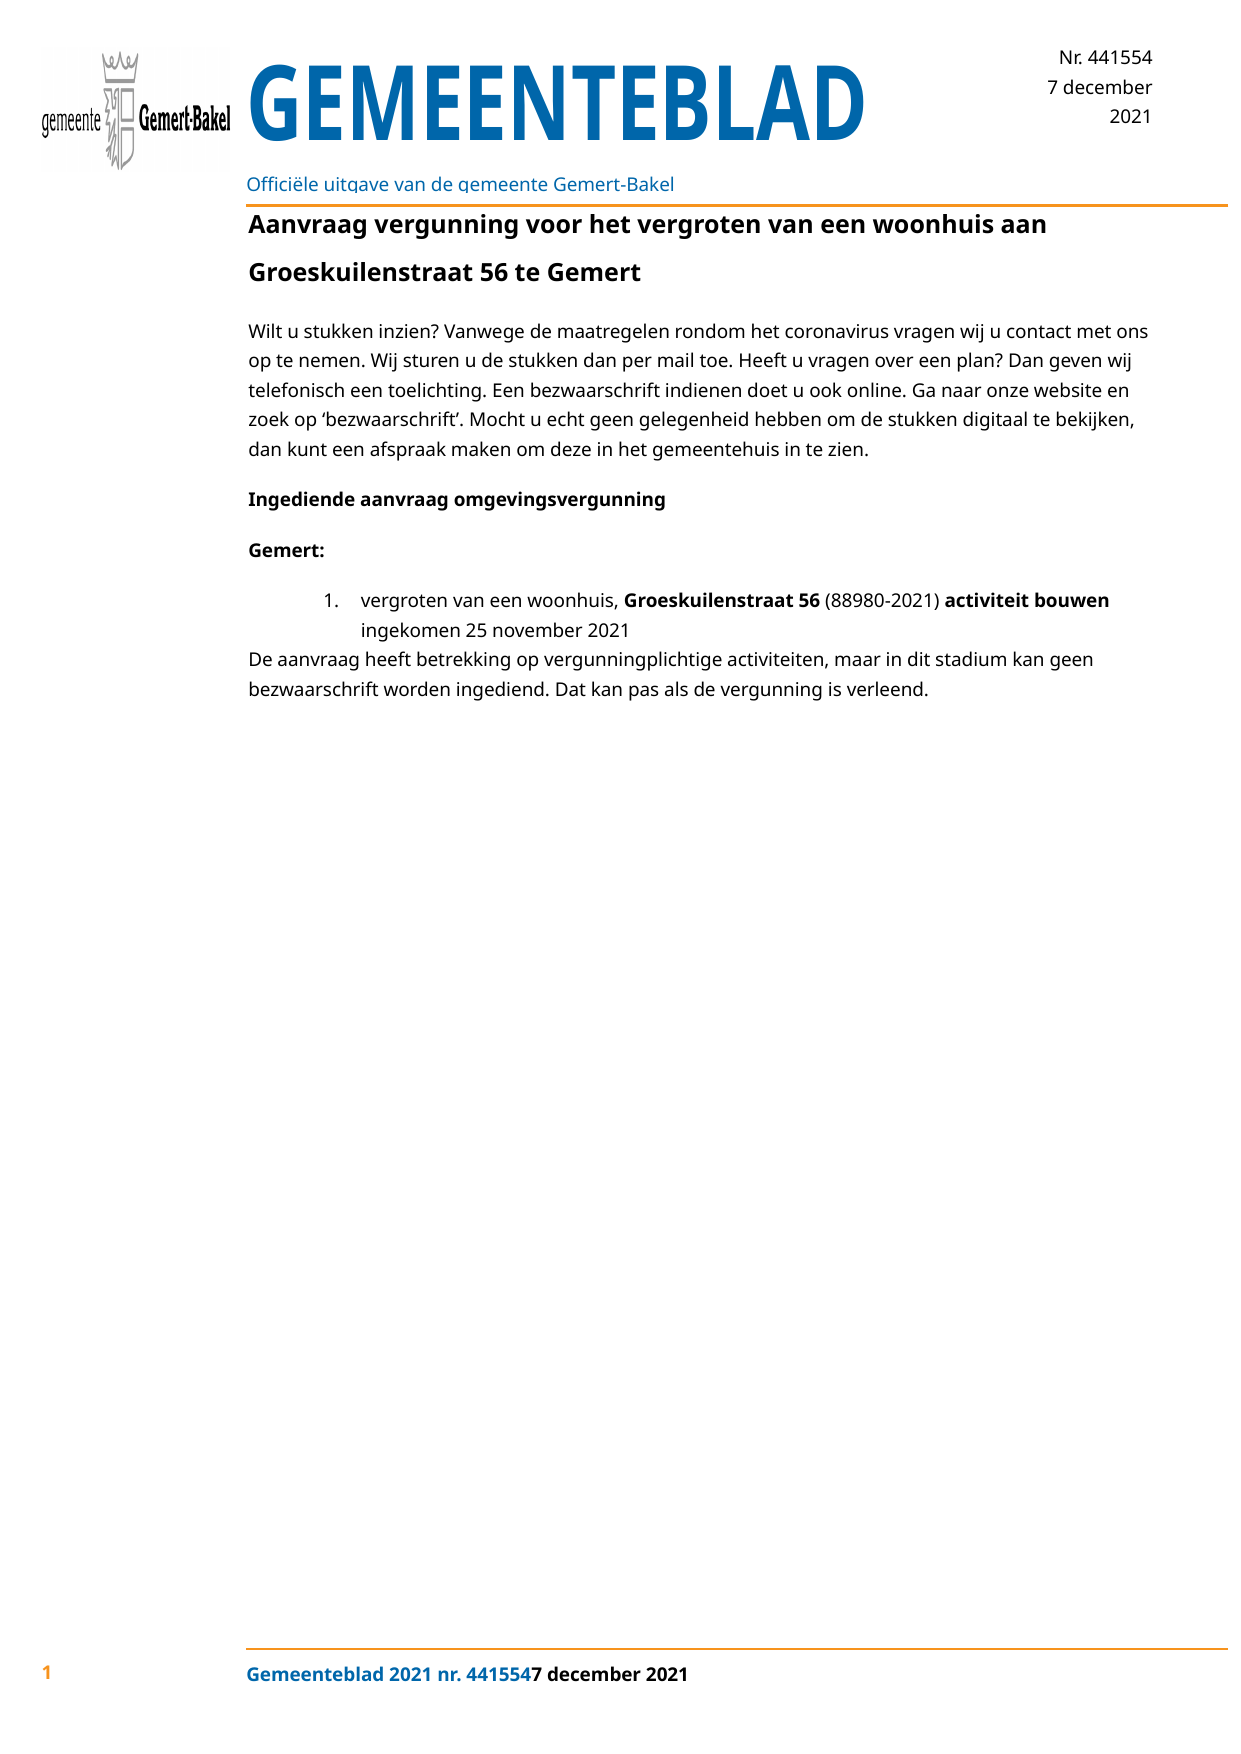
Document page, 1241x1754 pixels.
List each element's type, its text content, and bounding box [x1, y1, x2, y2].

text Gemert: [248, 537, 1152, 563]
text Ingediende aanvraag omgevingsvergunning [248, 487, 1152, 512]
picture [41, 47, 231, 172]
list vergroten van een woonhuis, Groeskuilenstraat 56 (88980-2021) activiteit bouwen ingekomen 25 november 2021 [323, 587, 1152, 643]
text De aanvraag heeft betrekking op vergunningplichtige activiteiten, maar in dit stadium kan geen bezwaarschrift worden ingediend. Dat kan pas als de vergunning is verleend. [248, 647, 1152, 702]
text Aanvraag vergunning voor het vergroten van een woonhuis aan Groeskuilenstraat 56 te Gemert [248, 207, 1152, 288]
text Wilt u stukken inzien? Vanwege de maatregelen rondom het coronavirus vragen wij u contact met ons op te nemen. Wij sturen u de stukken dan per mail toe. Heeft u vragen over een plan? Dan geven wij telefonisch een toelichting. Een bezwaarschrift indienen doet u ook online. Ga naar onze website en zoek op ‘bezwaarschrift’. Mocht u echt geen gelegenheid hebben om de stukken digitaal te bekijken, dan kunt een afspraak maken om deze in het gemeentehuis in te zien. [248, 318, 1152, 462]
